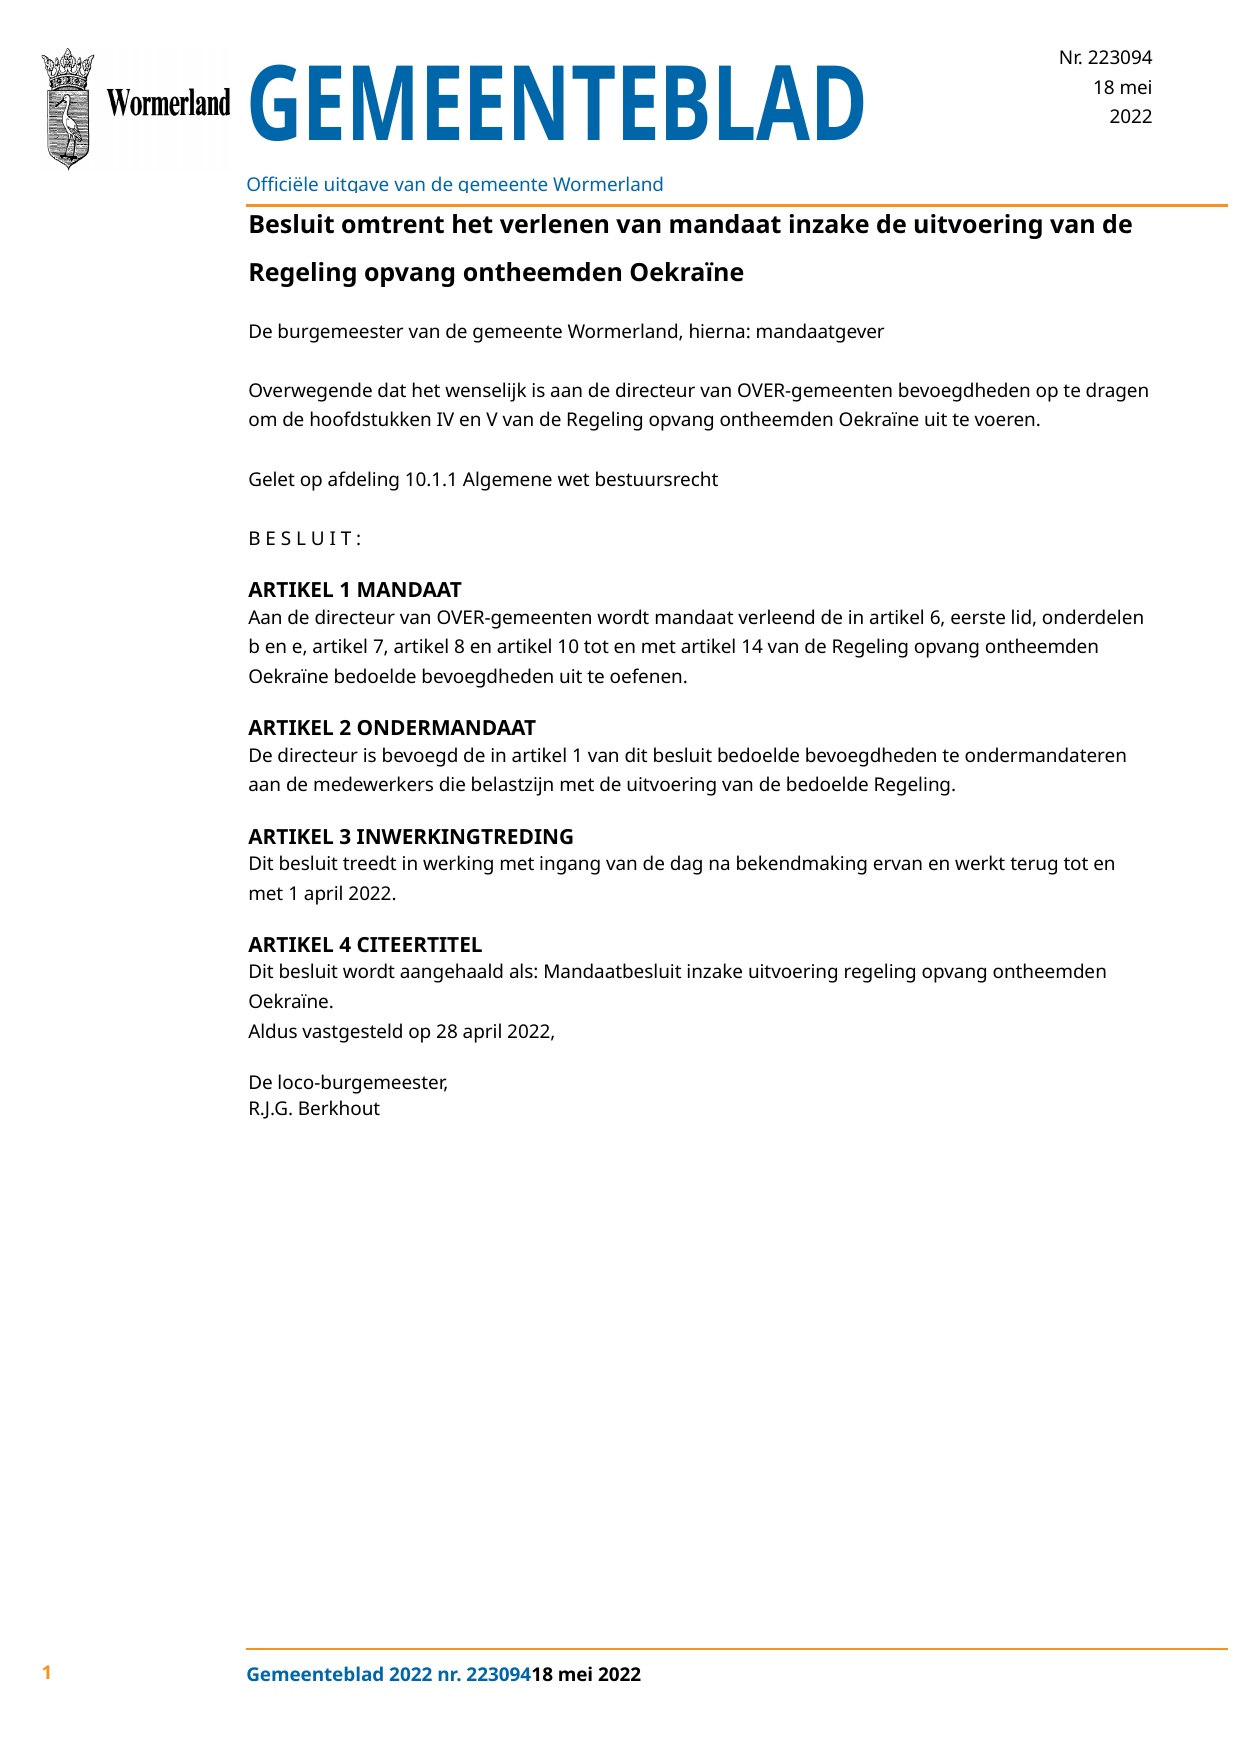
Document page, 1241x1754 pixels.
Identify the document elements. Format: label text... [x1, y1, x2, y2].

text ARTIKEL 4 CITEERTITEL [248, 930, 1152, 959]
text Besluit omtrent het verlenen van mandaat inzake de uitvoering van de Regeling opvang ontheemden Oekraïne [248, 207, 1152, 288]
text Dit besluit treedt in werking met ingang van de dag na bekendmaking ervan en werkt terug tot en met 1 april 2022. [248, 850, 1152, 906]
text Aldus vastgesteld op 28 april 2022, [248, 1018, 1152, 1044]
text De burgemeester van de gemeente Wormerland, hierna: mandaatgever [248, 318, 1152, 344]
text R.J.G. Berkhout [248, 1095, 1152, 1121]
text De directeur is bevoegd de in artikel 1 van dit besluit bedoelde bevoegdheden te ondermandateren aan de medewerkers die belastzijn met de uitvoering van de bedoelde Regeling. [248, 742, 1152, 797]
text ARTIKEL 3 INWERKINGTREDING [248, 822, 1152, 850]
text Gelet op afdeling 10.1.1 Algemene wet bestuursrecht [248, 466, 1152, 492]
text B E S L U I T : [248, 525, 1152, 551]
text De loco-burgemeester, [248, 1069, 1152, 1095]
text ARTIKEL 2 ONDERMANDAAT [248, 713, 1152, 742]
text ARTIKEL 1 MANDAAT [248, 575, 1152, 604]
picture [41, 47, 231, 172]
text Aan de directeur van OVER-gemeenten wordt mandaat verleend de in artikel 6, eerste lid, onderdelen b en e, artikel 7, artikel 8 en artikel 10 tot en met artikel 14 van de Regeling opvang ontheemden Oekraïne bedoelde bevoegdheden uit te oefenen. [248, 604, 1152, 689]
text Overwegende dat het wenselijk is aan de directeur van OVER-gemeenten bevoegdheden op te dragen om de hoofdstukken IV en V van de Regeling opvang ontheemden Oekraïne uit te voeren. [248, 377, 1152, 432]
text Dit besluit wordt aangehaald als: Mandaatbesluit inzake uitvoering regeling opvang ontheemden Oekraïne. [248, 959, 1152, 1014]
